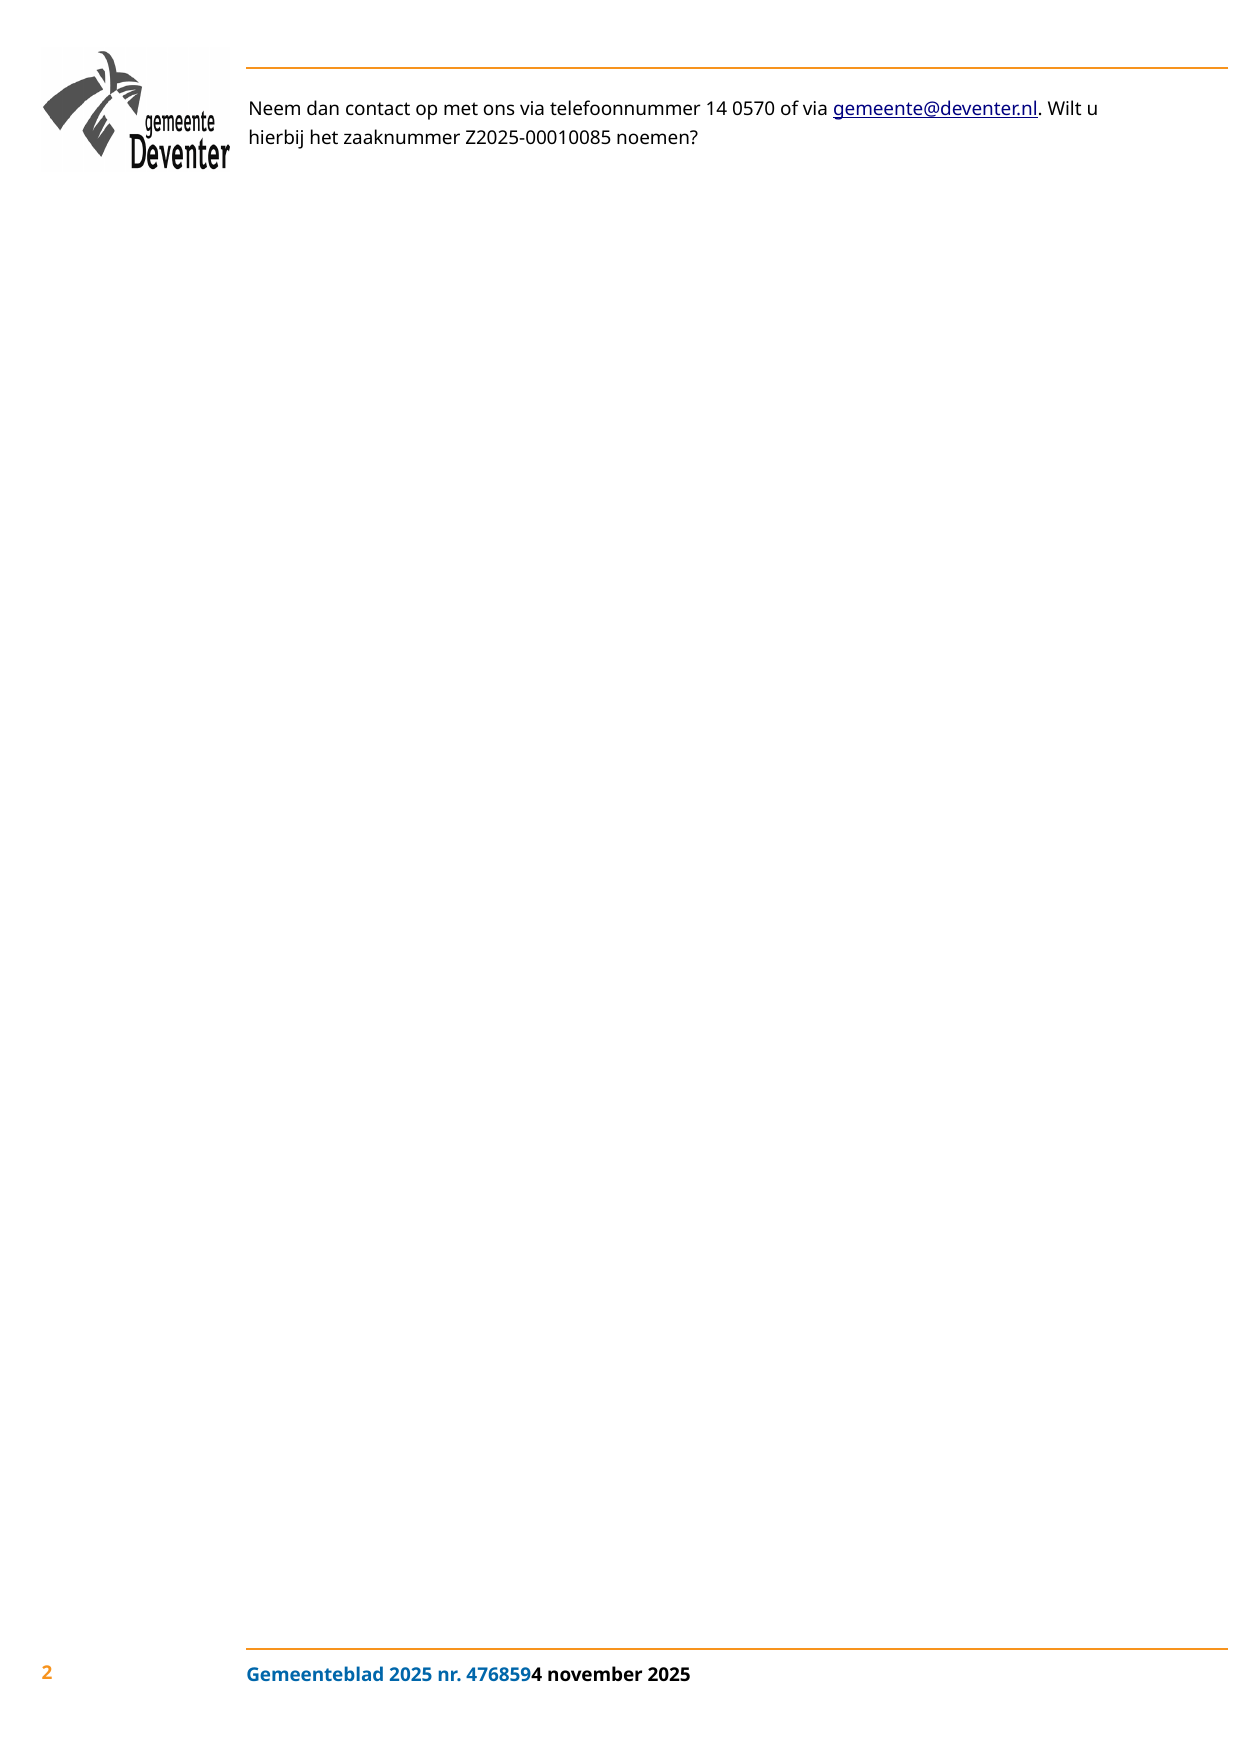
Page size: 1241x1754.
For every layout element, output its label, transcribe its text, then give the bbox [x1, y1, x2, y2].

text Neem dan contact op met ons via telefoonnummer 14 0570 of via gemeente@deventer.nl. Wilt u hierbij het zaaknummer Z2025-00010085 noemen? [248, 95, 1152, 150]
picture [41, 47, 231, 172]
